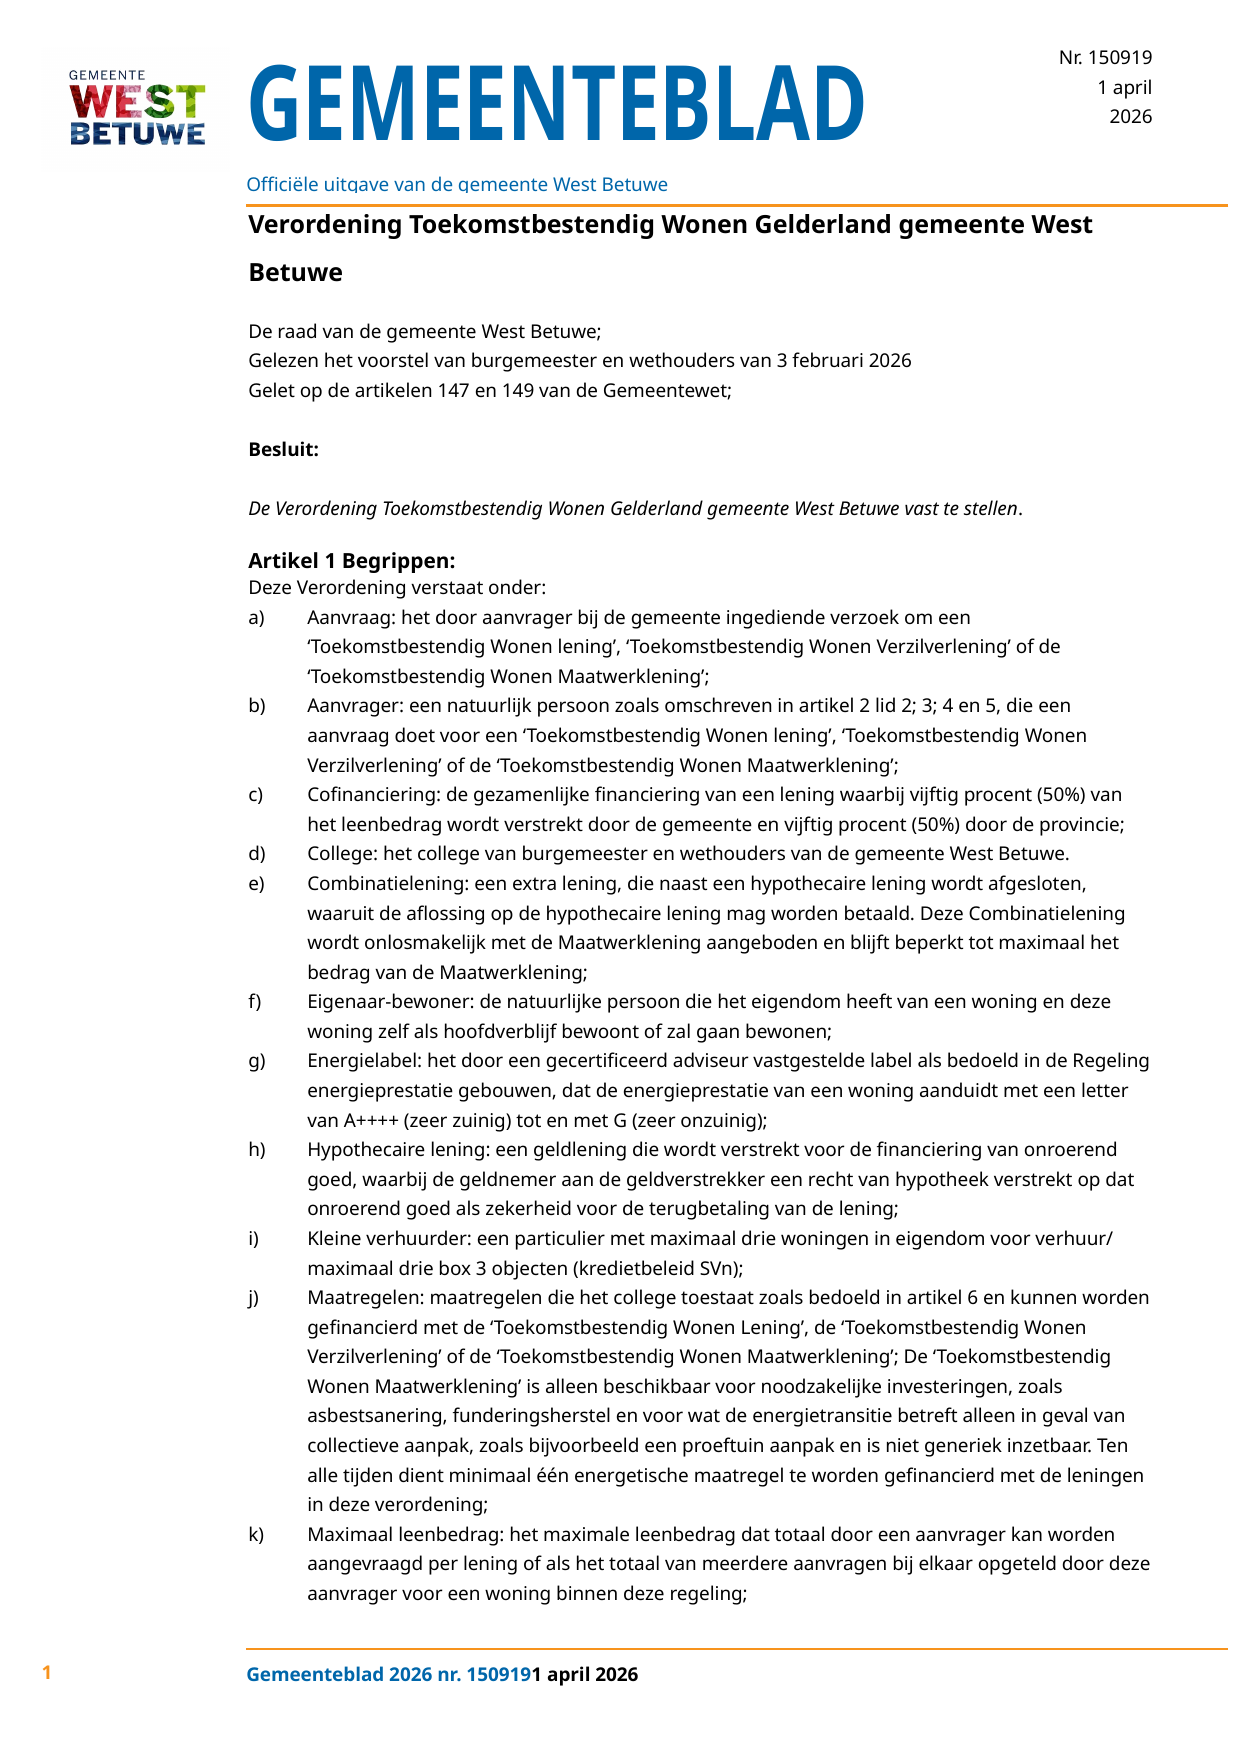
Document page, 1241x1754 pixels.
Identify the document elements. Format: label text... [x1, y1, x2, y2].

text Deze Verordening verstaat onder: [248, 574, 1152, 600]
list Energielabel: het door een gecertificeerd adviseur vastgestelde label als bedoeld in de Regeling energieprestatie gebouwen, dat de energieprestatie van een woning aanduidt met een letter van A++++ (zeer zuinig) tot en met G (zeer onzuinig); [248, 1048, 1152, 1132]
text Besluit: [248, 436, 1152, 462]
list Hypothecaire lening: een geldlening die wordt verstrekt voor de financiering van onroerend goed, waarbij de geldnemer aan de geldverstrekker een recht van hypotheek verstrekt op dat onroerend goed als zekerheid voor de terugbetaling van de lening; [248, 1136, 1152, 1221]
text Gelet op de artikelen 147 en 149 van de Gemeentewet; [248, 377, 1152, 403]
text De Verordening Toekomstbestendig Wonen Gelderland gemeente West Betuwe vast te stellen. [248, 495, 1152, 521]
list College: het college van burgemeester en wethouders van de gemeente West Betuwe. [248, 841, 1152, 866]
list Aanvrager: een natuurlijk persoon zoals omschreven in artikel 2 lid 2; 3; 4 en 5, die een aanvraag doet voor een ‘Toekomstbestendig Wonen lening’, ‘Toekomstbestendig Wonen Verzilverlening’ of de ‘Toekomstbestendig Wonen Maatwerklening’; [248, 693, 1152, 777]
list Combinatielening: een extra lening, die naast een hypothecaire lening wordt afgesloten, waaruit de aflossing op de hypothecaire lening mag worden betaald. Deze Combinatielening wordt onlosmakelijk met de Maatwerklening aangeboden en blijft beperkt tot maximaal het bedrag van de Maatwerklening; [248, 870, 1152, 984]
text Gelezen het voorstel van burgemeester en wethouders van 3 februari 2026 [248, 347, 1152, 373]
list Eigenaar-bewoner: de natuurlijke persoon die het eigendom heeft van een woning en deze woning zelf als hoofdverblijf bewoont of zal gaan bewonen; [248, 988, 1152, 1044]
text De raad van de gemeente West Betuwe; [248, 318, 1152, 344]
list Maatregelen: maatregelen die het college toestaat zoals bedoeld in artikel 6 en kunnen worden gefinancierd met de ‘Toekomstbestendig Wonen Lening’, de ‘Toekomstbestendig Wonen Verzilverlening’ of de ‘Toekomstbestendig Wonen Maatwerklening’; De ‘Toekomstbestendig Wonen Maatwerklening’ is alleen beschikbaar voor noodzakelijke investeringen, zoals asbestsanering, funderingsherstel en voor wat de energietransitie betreft alleen in geval van collectieve aanpak, zoals bijvoorbeeld een proeftuin aanpak en is niet generiek inzetbaar. Ten alle tijden dient minimaal één energetische maatregel te worden gefinancierd met de leningen in deze verordening; [248, 1284, 1152, 1517]
picture [41, 47, 231, 172]
text Artikel 1 Begrippen: [248, 546, 1152, 574]
list Aanvraag: het door aanvrager bij de gemeente ingediende verzoek om een ‘Toekomstbestendig Wonen lening’, ‘Toekomstbestendig Wonen Verzilverlening’ of de ‘Toekomstbestendig Wonen Maatwerklening’; [248, 604, 1152, 689]
list Kleine verhuurder: een particulier met maximaal drie woningen in eigendom voor verhuur/ maximaal drie box 3 objecten (kredietbeleid SVn); [248, 1225, 1152, 1280]
list Maximaal leenbedrag: het maximale leenbedrag dat totaal door een aanvrager kan worden aangevraagd per lening of als het totaal van meerdere aanvragen bij elkaar opgeteld door deze aanvrager voor een woning binnen deze regeling; [248, 1521, 1152, 1606]
list Cofinanciering: de gezamenlijke financiering van een lening waarbij vijftig procent (50%) van het leenbedrag wordt verstrekt door de gemeente en vijftig procent (50%) door de provincie; [248, 781, 1152, 837]
text Verordening Toekomstbestendig Wonen Gelderland gemeente West Betuwe [248, 207, 1152, 288]
